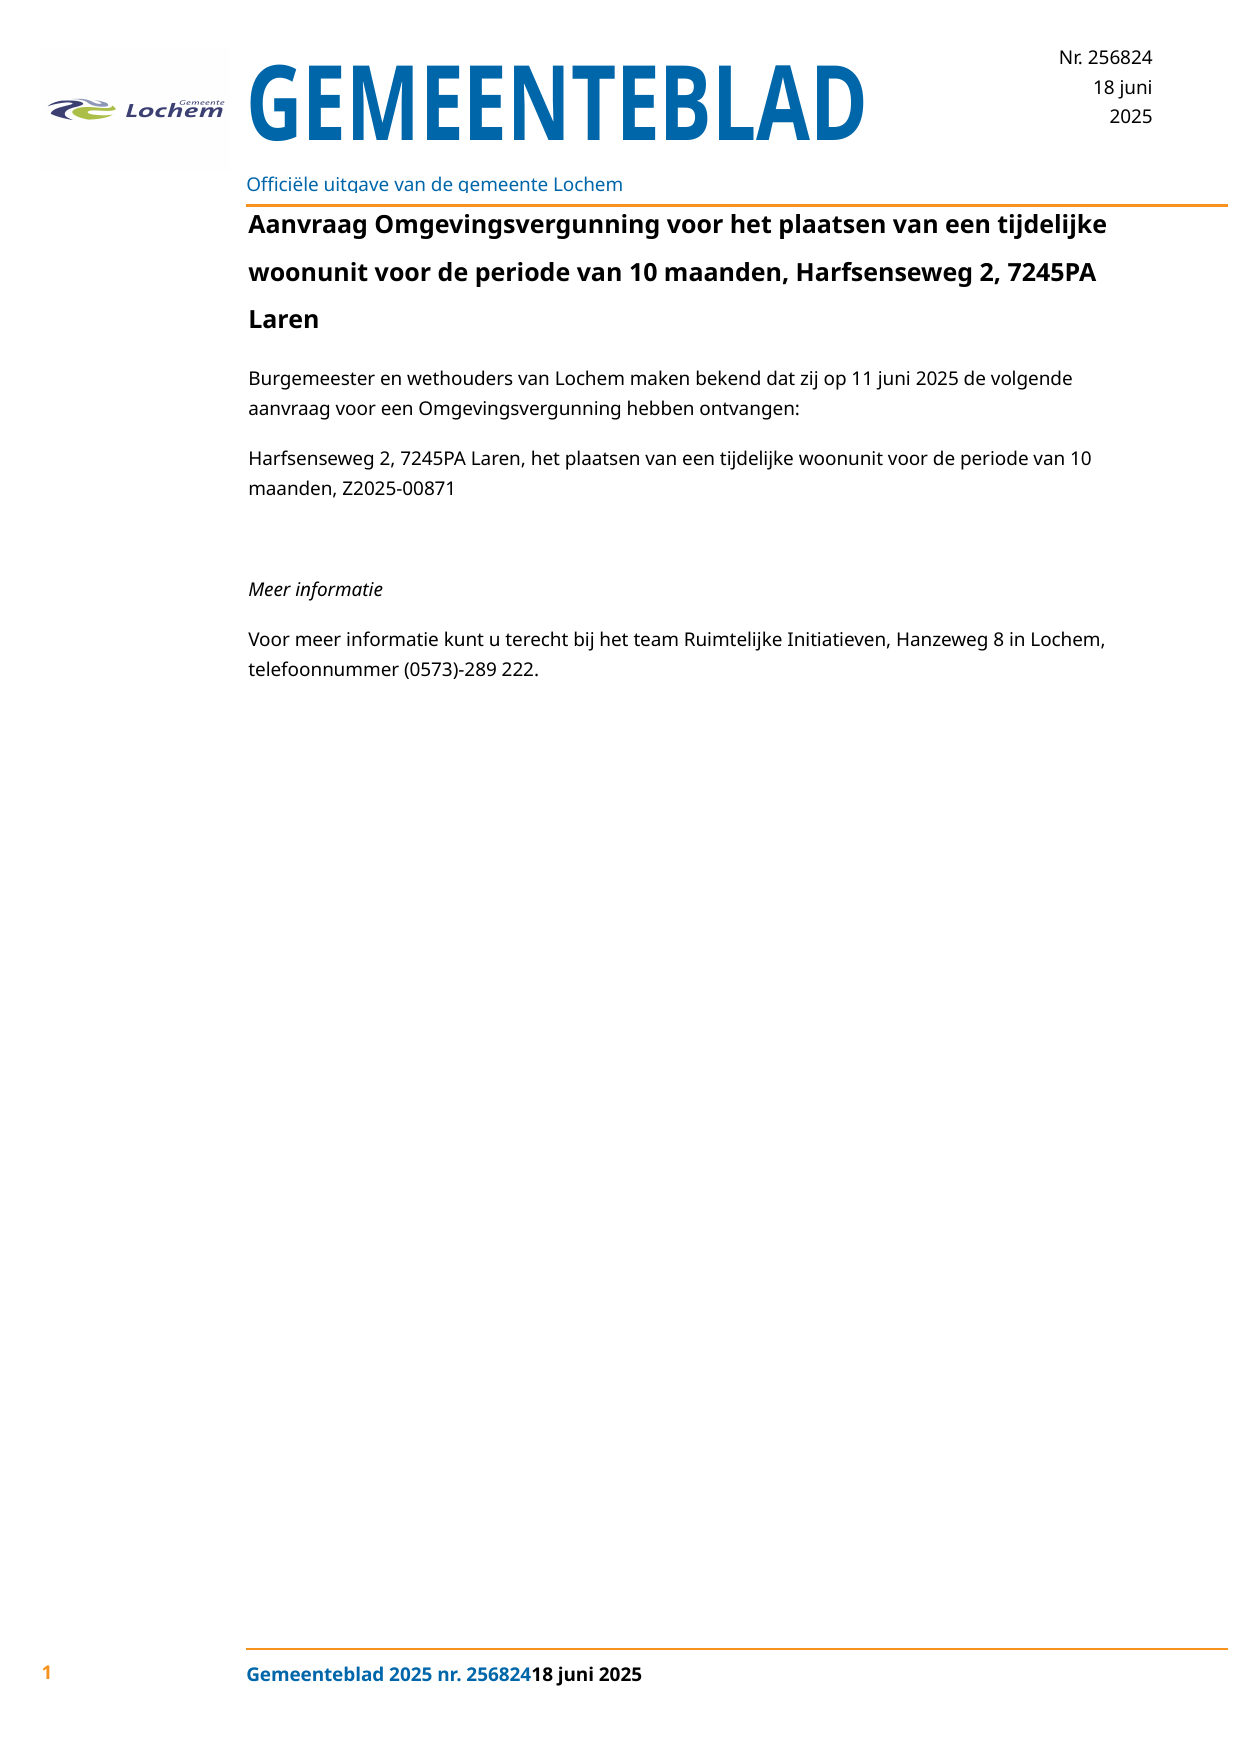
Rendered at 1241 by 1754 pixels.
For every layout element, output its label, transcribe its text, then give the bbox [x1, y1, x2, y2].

text Harfsenseweg 2, 7245PA Laren, het plaatsen van een tijdelijke woonunit voor de periode van 10 maanden, Z2025-00871 [248, 446, 1152, 501]
text Voor meer informatie kunt u terecht bij het team Ruimtelijke Initiatieven, Hanzeweg 8 in Lochem, telefoonnummer (0573)-289 222. [248, 626, 1152, 682]
picture [41, 47, 231, 172]
text Meer informatie [248, 576, 1152, 602]
text Aanvraag Omgevingsvergunning voor het plaatsen van een tijdelijke woonunit voor de periode van 10 maanden, Harfsenseweg 2, 7245PA Laren [248, 207, 1152, 336]
text Burgemeester en wethouders van Lochem maken bekend dat zij op 11 juni 2025 de volgende aanvraag voor een Omgevingsvergunning hebben ontvangen: [248, 366, 1152, 421]
